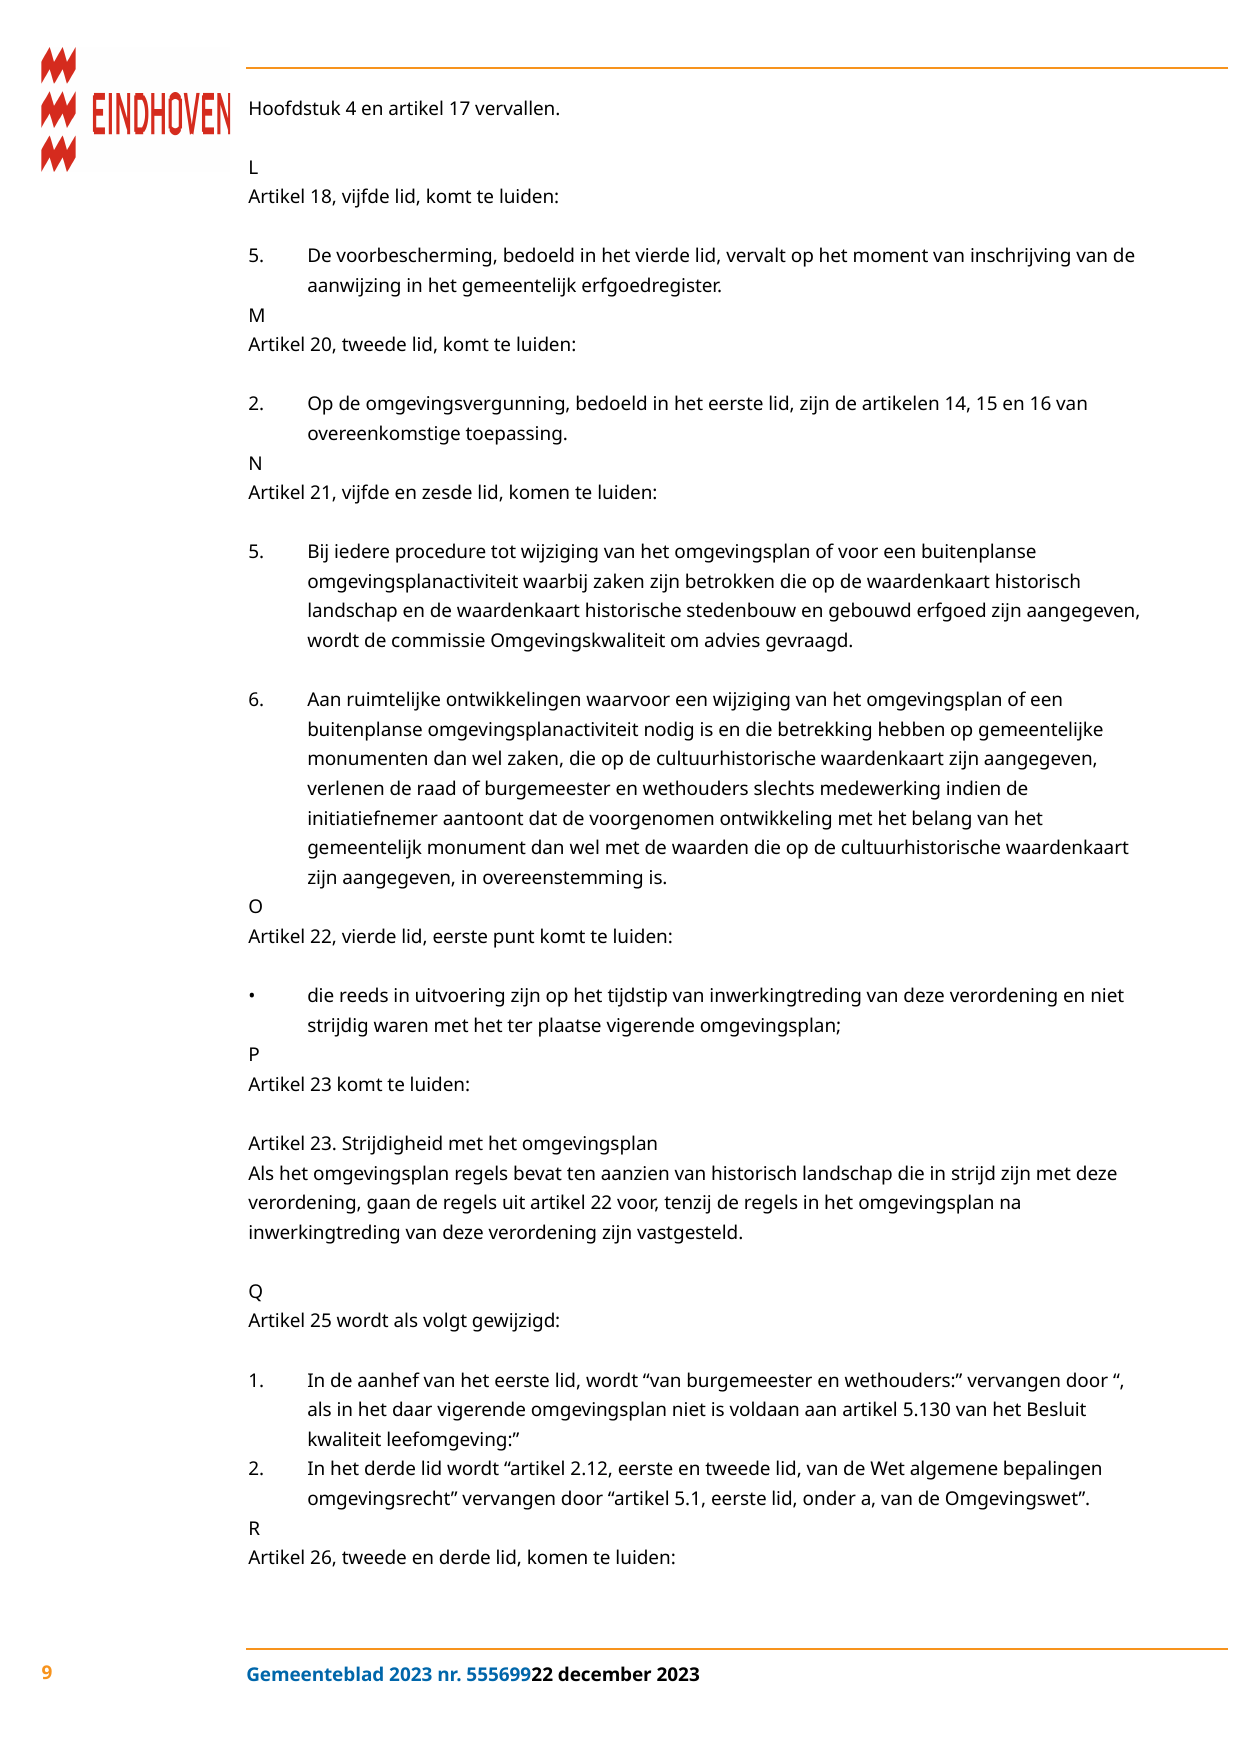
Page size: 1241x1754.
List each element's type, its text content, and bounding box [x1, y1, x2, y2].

text Als het omgevingsplan regels bevat ten aanzien van historisch landschap die in strijd zijn met deze verordening, gaan de regels uit artikel 22 voor, tenzij de regels in het omgevingsplan na inwerkingtreding van deze verordening zijn vastgesteld. [248, 1160, 1152, 1245]
list In de aanhef van het eerste lid, wordt “van burgemeester en wethouders:” vervangen door “, als in het daar vigerende omgevingsplan niet is voldaan aan artikel 5.130 van het Besluit kwaliteit leefomgeving:” [248, 1367, 1152, 1452]
text Artikel 21, vijfde en zesde lid, komen te luiden: [248, 479, 1152, 505]
list die reeds in uitvoering zijn op het tijdstip van inwerkingtreding van deze verordening en niet strijdig waren met het ter plaatse vigerende omgevingsplan; [248, 982, 1152, 1038]
text R [248, 1515, 1152, 1541]
text P [248, 1041, 1152, 1067]
text Artikel 20, tweede lid, komt te luiden: [248, 331, 1152, 357]
text L [248, 154, 1152, 180]
text Artikel 25 wordt als volgt gewijzigd: [248, 1308, 1152, 1333]
text Artikel 22, vierde lid, eerste punt komt te luiden: [248, 923, 1152, 949]
list In het derde lid wordt “artikel 2.12, eerste en tweede lid, van de Wet algemene bepalingen omgevingsrecht” vervangen door “artikel 5.1, eerste lid, onder a, van de Omgevingswet”. [248, 1456, 1152, 1511]
text O [248, 893, 1152, 919]
text Artikel 23. Strijdigheid met het omgevingsplan [248, 1130, 1152, 1156]
text M [248, 302, 1152, 328]
text N [248, 450, 1152, 476]
list Aan ruimtelijke ontwikkelingen waarvoor een wijziging van het omgevingsplan of een buitenplanse omgevingsplanactiviteit nodig is en die betrekking hebben op gemeentelijke monumenten dan wel zaken, die op de cultuurhistorische waardenkaart zijn aangegeven, verlenen de raad of burgemeester en wethouders slechts medewerking indien de initiatiefnemer aantoont dat de voorgenomen ontwikkeling met het belang van het gemeentelijk monument dan wel met de waarden die op de cultuurhistorische waardenkaart zijn aangegeven, in overeenstemming is. [248, 686, 1152, 890]
text Artikel 18, vijfde lid, komt te luiden: [248, 183, 1152, 209]
picture [41, 47, 231, 172]
list De voorbescherming, bedoeld in het vierde lid, vervalt op het moment van inschrijving van de aanwijzing in het gemeentelijk erfgoedregister. [248, 243, 1152, 298]
list Bij iedere procedure tot wijziging van het omgevingsplan of voor een buitenplanse omgevingsplanactiviteit waarbij zaken zijn betrokken die op de waardenkaart historisch landschap en de waardenkaart historische stedenbouw en gebouwd erfgoed zijn aangegeven, wordt de commissie Omgevingskwaliteit om advies gevraagd. [248, 538, 1152, 653]
list Op de omgevingsvergunning, bedoeld in het eerste lid, zijn de artikelen 14, 15 en 16 van overeenkomstige toepassing. [248, 391, 1152, 446]
text Hoofdstuk 4 en artikel 17 vervallen. [248, 95, 1152, 121]
text Q [248, 1278, 1152, 1304]
text Artikel 26, tweede en derde lid, komen te luiden: [248, 1544, 1152, 1570]
text Artikel 23 komt te luiden: [248, 1071, 1152, 1097]
